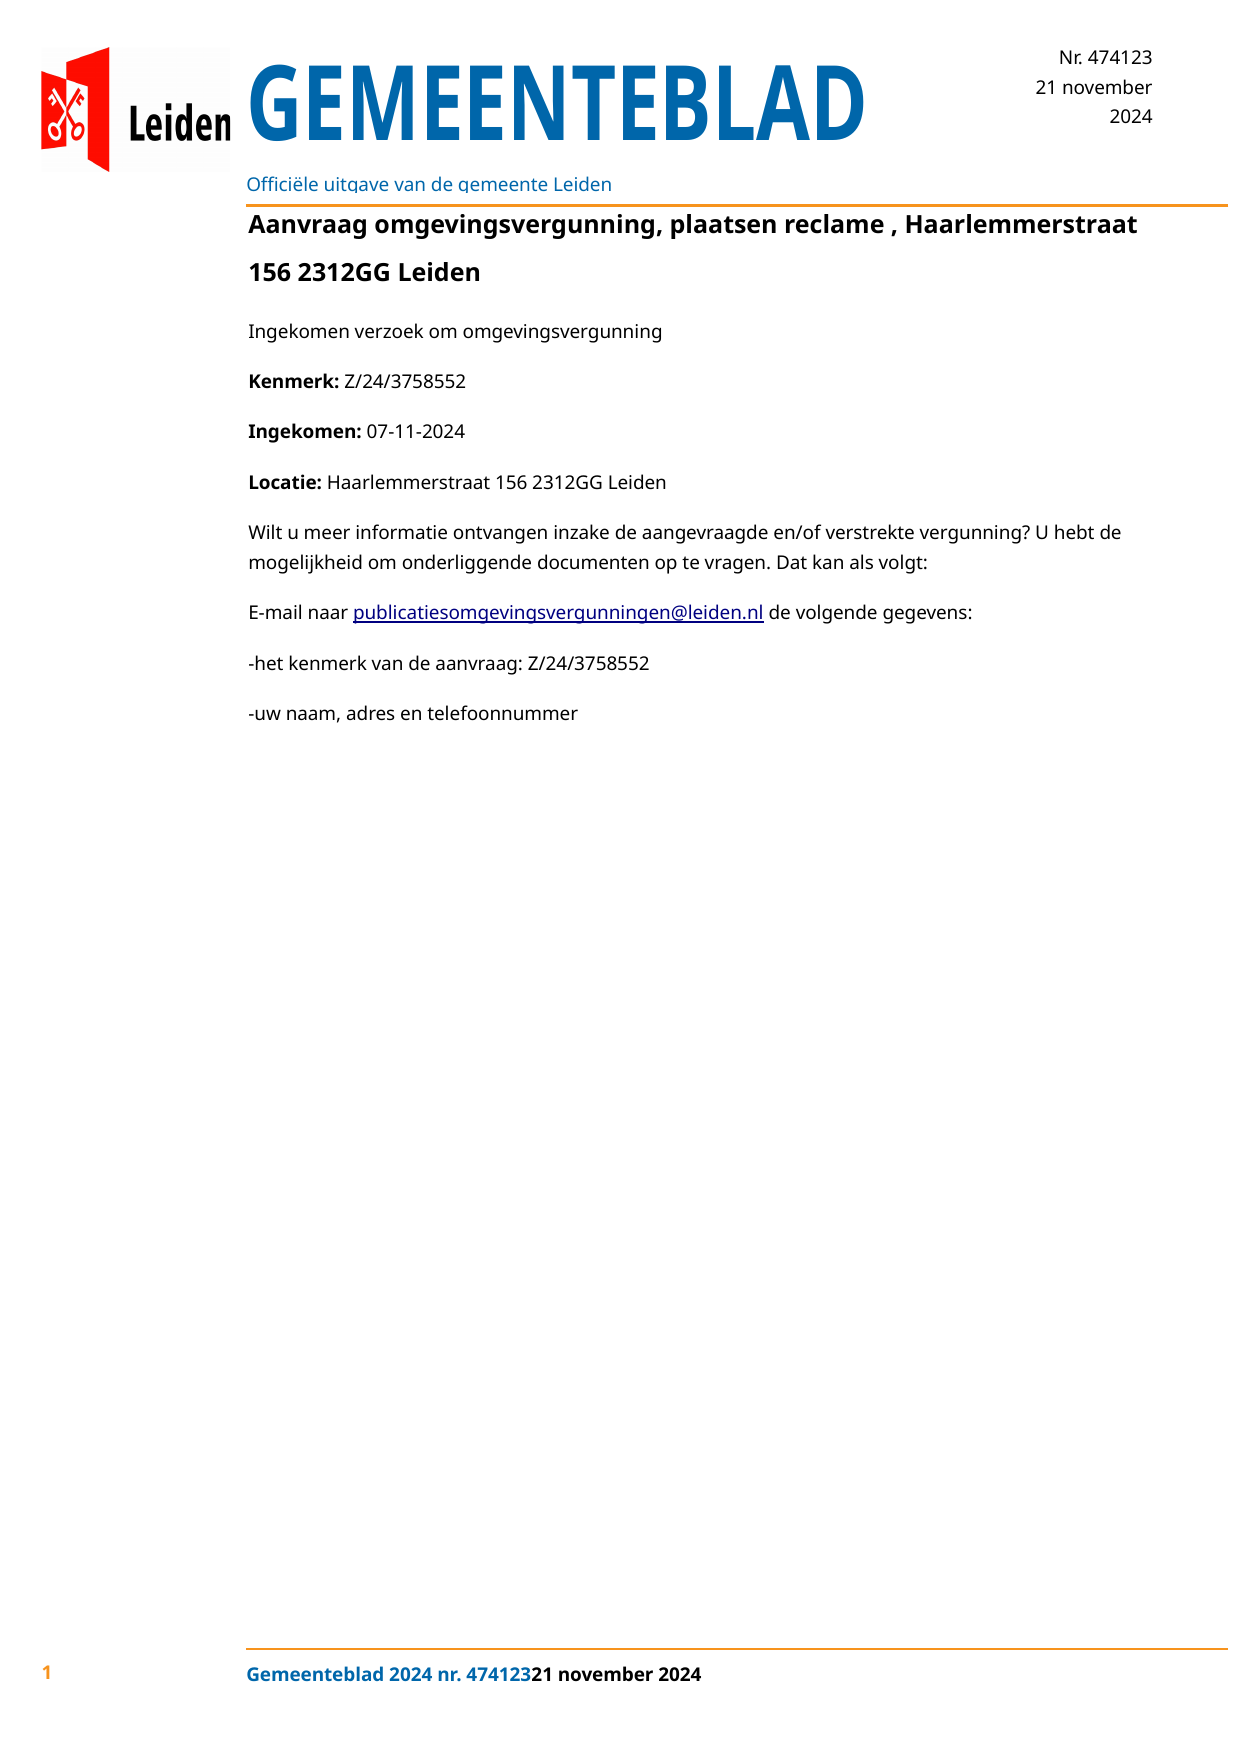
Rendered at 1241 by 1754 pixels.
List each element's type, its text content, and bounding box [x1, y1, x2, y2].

picture [41, 47, 231, 172]
text Ingekomen verzoek om omgevingsvergunning [248, 318, 1152, 344]
text Aanvraag omgevingsvergunning, plaatsen reclame , Haarlemmerstraat 156 2312GG Leiden [248, 207, 1152, 288]
text E-mail naar publicatiesomgevingsvergunningen@leiden.nl de volgende gegevens: [248, 599, 1152, 625]
text -het kenmerk van de aanvraag: Z/24/3758552 [248, 650, 1152, 676]
text Ingekomen: 07-11-2024 [248, 419, 1152, 444]
text Wilt u meer informatie ontvangen inzake de aangevraagde en/of verstrekte vergunning? U hebt de mogelijkheid om onderliggende documenten op te vragen. Dat kan als volgt: [248, 519, 1152, 575]
text -uw naam, adres en telefoonnummer [248, 700, 1152, 726]
text Kenmerk: Z/24/3758552 [248, 368, 1152, 394]
text Locatie: Haarlemmerstraat 156 2312GG Leiden [248, 469, 1152, 495]
